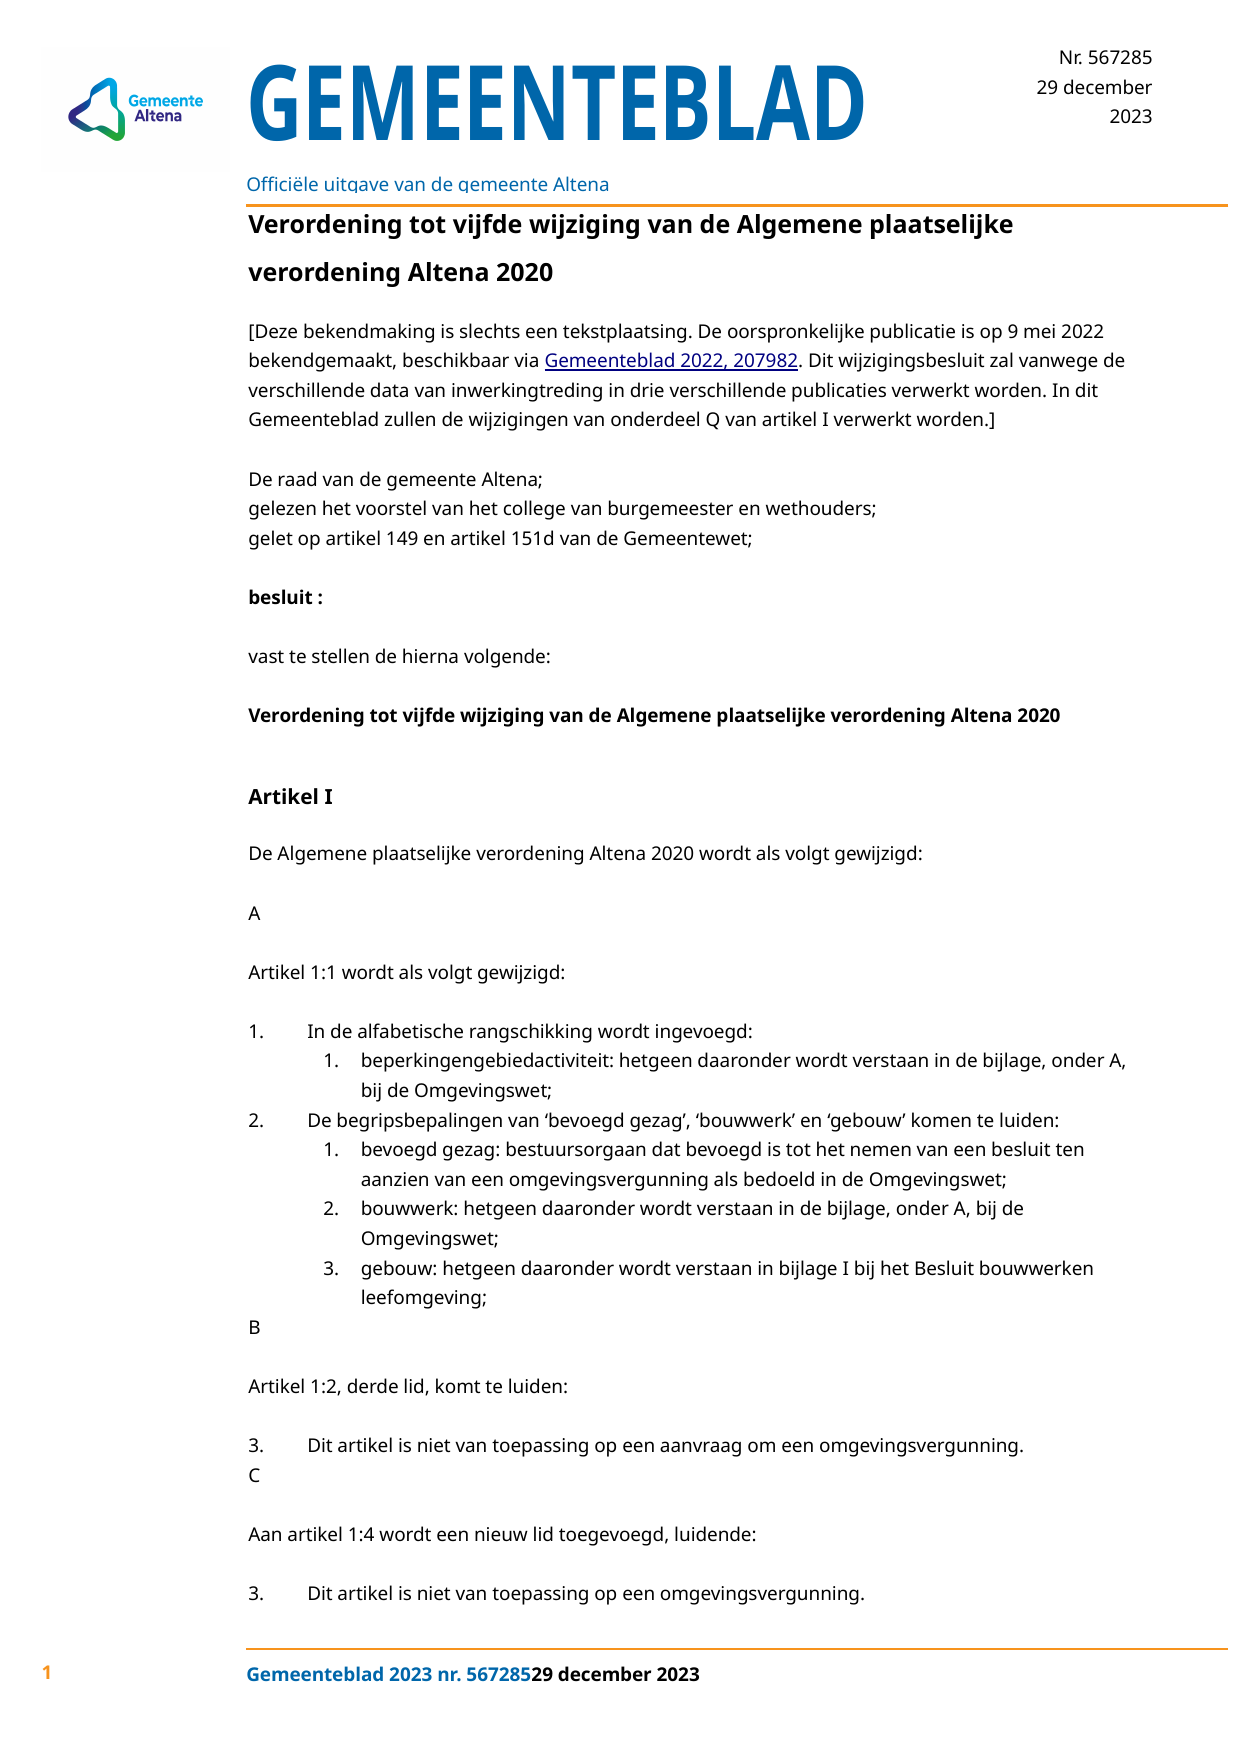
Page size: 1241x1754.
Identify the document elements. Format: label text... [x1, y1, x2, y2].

list beperkingengebiedactiviteit: hetgeen daaronder wordt verstaan in de bijlage, onder A, bij de Omgevingswet; [323, 1048, 1152, 1103]
list In de alfabetische rangschikking wordt ingevoegd: [248, 1018, 1152, 1044]
list De begripsbepalingen van ‘bevoegd gezag’, ‘bouwwerk’ en ‘gebouw’ komen te luiden: [248, 1107, 1152, 1132]
list Dit artikel is niet van toepassing op een omgevingsvergunning. [248, 1580, 1152, 1606]
picture [41, 47, 231, 172]
text Artikel 1:1 wordt als volgt gewijzigd: [248, 959, 1152, 984]
text Artikel 1:2, derde lid, komt te luiden: [248, 1373, 1152, 1399]
text C [248, 1462, 1152, 1487]
text [Deze bekendmaking is slechts een tekstplaatsing. De oorspronkelijke publicatie is op 9 mei 2022 bekendgemaakt, beschikbaar via Gemeenteblad 2022, 207982. Dit wijzigingsbesluit zal vanwege de verschillende data van inwerkingtreding in drie verschillende publicaties verwerkt worden. In dit Gemeenteblad zullen de wijzigingen van onderdeel Q van artikel I verwerkt worden.] [248, 318, 1152, 432]
text B [248, 1314, 1152, 1339]
text A [248, 900, 1152, 925]
text Verordening tot vijfde wijziging van de Algemene plaatselijke verordening Altena 2020 [248, 702, 1152, 728]
text De raad van de gemeente Altena; [248, 466, 1152, 492]
text besluit : [248, 584, 1152, 610]
text De Algemene plaatselijke verordening Altena 2020 wordt als volgt gewijzigd: [248, 841, 1152, 866]
text vast te stellen de hierna volgende: [248, 643, 1152, 669]
text gelet op artikel 149 en artikel 151d van de Gemeentewet; [248, 525, 1152, 551]
text Artikel I [248, 782, 1152, 811]
text Aan artikel 1:4 wordt een nieuw lid toegevoegd, luidende: [248, 1521, 1152, 1547]
text gelezen het voorstel van het college van burgemeester en wethouders; [248, 495, 1152, 521]
text Verordening tot vijfde wijziging van de Algemene plaatselijke verordening Altena 2020 [248, 207, 1152, 288]
list bouwwerk: hetgeen daaronder wordt verstaan in de bijlage, onder A, bij de Omgevingswet; [323, 1196, 1152, 1251]
list bevoegd gezag: bestuursorgaan dat bevoegd is tot het nemen van een besluit ten aanzien van een omgevingsvergunning als bedoeld in de Omgevingswet; [323, 1136, 1152, 1192]
list gebouw: hetgeen daaronder wordt verstaan in bijlage I bij het Besluit bouwwerken leefomgeving; [323, 1255, 1152, 1310]
list Dit artikel is niet van toepassing op een aanvraag om een omgevingsvergunning. [248, 1432, 1152, 1458]
